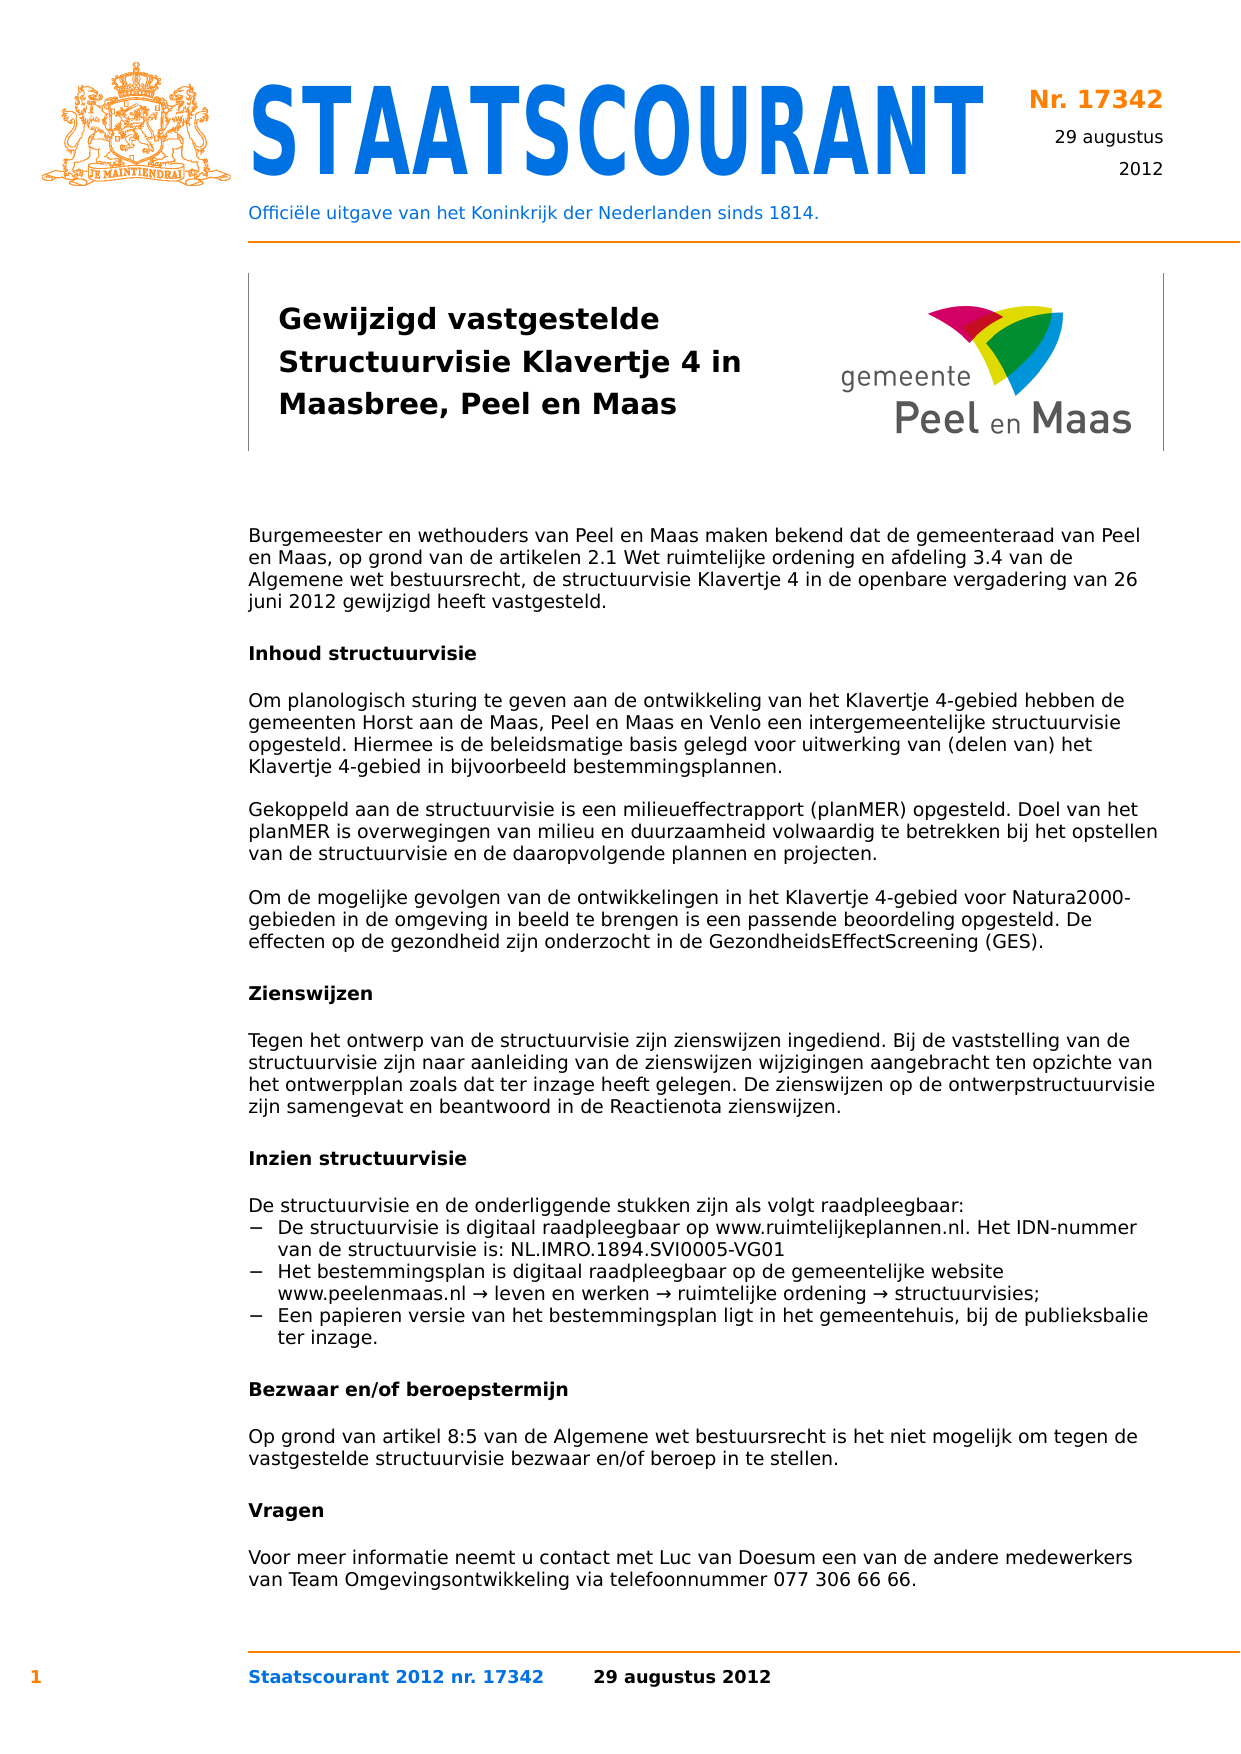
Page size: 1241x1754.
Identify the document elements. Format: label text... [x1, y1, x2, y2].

text − De structuurvisie is digitaal raadpleegbaar op www.ruimtelijkeplannen.nl. Het IDN-nummer van de structuurvisie is: NL.IMRO.1894.SVI0005-VG01 [248, 1217, 1163, 1261]
text − Het bestemmingsplan is digitaal raadpleegbaar op de gemeentelijke website www.peelenmaas.nl → leven en werken → ruimtelijke ordening → structuurvisies; [248, 1261, 1163, 1305]
text Op grond van artikel 8:5 van de Algemene wet bestuursrecht is het niet mogelijk om tegen de vastgestelde structuurvisie bezwaar en/of beroep in te stellen. [248, 1426, 1163, 1470]
table_cell 29 augustus [998, 121, 1240, 153]
text Gekoppeld aan de structuurvisie is een milieueffectrapport (planMER) opgesteld. Doel van het planMER is overwegingen van milieu en duurzaamheid volwaardig te betrekken bij het opstellen van de structuurvisie en de daaropvolgende plannen en projecten. [248, 799, 1163, 865]
subtitle Gewijzigd vastgestelde Structuurvisie Klavertje 4 in Maasbree, Peel en Maas [249, 273, 1163, 451]
text Om de mogelijke gevolgen van de ontwikkelingen in het Klavertje 4-gebied voor Natura2000-gebieden in de omgeving in beeld te brengen is een passende beoordeling opgesteld. De effecten op de gezondheid zijn onderzocht in de GezondheidsEffectScreening (GES). [248, 887, 1163, 953]
text − Een papieren versie van het bestemmingsplan ligt in het gemeentehuis, bij de publieksbalie ter inzage. [248, 1305, 1163, 1349]
picture [838, 302, 1134, 439]
text Voor meer informatie neemt u contact met Luc van Doesum een van de andere medewerkers van Team Omgevingsontwikkeling via telefoonnummer 077 306 66 66. [248, 1547, 1163, 1591]
subtitle Bezwaar en/of beroepstermijn [248, 1379, 1163, 1401]
table_header STAATSCOURANT [248, 62, 998, 203]
subtitle Vragen [248, 1500, 1163, 1522]
subtitle Zienswijzen [248, 983, 1163, 1005]
text Tegen het ontwerp van de structuurvisie zijn zienswijzen ingediend. Bij de vaststelling van de structuurvisie zijn naar aanleiding van de zienswijzen wijzigingen aangebracht ten opzichte van het ontwerpplan zoals dat ter inzage heeft gelegen. De zienswijzen op de ontwerpstructuurvisie zijn samengevat en beantwoord in de Reactienota zienswijzen. [248, 1030, 1163, 1118]
table_cell Officiële uitgave van het Koninkrijk der Nederlanden sinds 1814. [248, 203, 1240, 241]
subtitle Inzien structuurvisie [248, 1148, 1163, 1170]
table_header Nr. 17342 [998, 62, 1240, 121]
text Om planologisch sturing te geven aan de ontwikkeling van het Klavertje 4-gebied hebben de gemeenten Horst aan de Maas, Peel en Maas en Venlo een intergemeentelijke structuurvisie opgesteld. Hiermee is de beleidsmatige basis gelegd voor uitwerking van (delen van) het Klavertje 4-gebied in bijvoorbeeld bestemmingsplannen. [248, 689, 1163, 777]
text Burgemeester en wethouders van Peel en Maas maken bekend dat de gemeenteraad van Peel en Maas, op grond van de artikelen 2.1 Wet ruimtelijke ordening en afdeling 3.4 van de Algemene wet bestuursrecht, de structuurvisie Klavertje 4 in de openbare vergadering van 26 juni 2012 gewijzigd heeft vastgesteld. [248, 525, 1163, 613]
subtitle Inhoud structuurvisie [248, 643, 1163, 664]
table_header [25, 62, 248, 241]
picture [41, 62, 231, 186]
table_cell 2012 [998, 153, 1240, 203]
text De structuurvisie en de onderliggende stukken zijn als volgt raadpleegbaar: [248, 1195, 1163, 1217]
